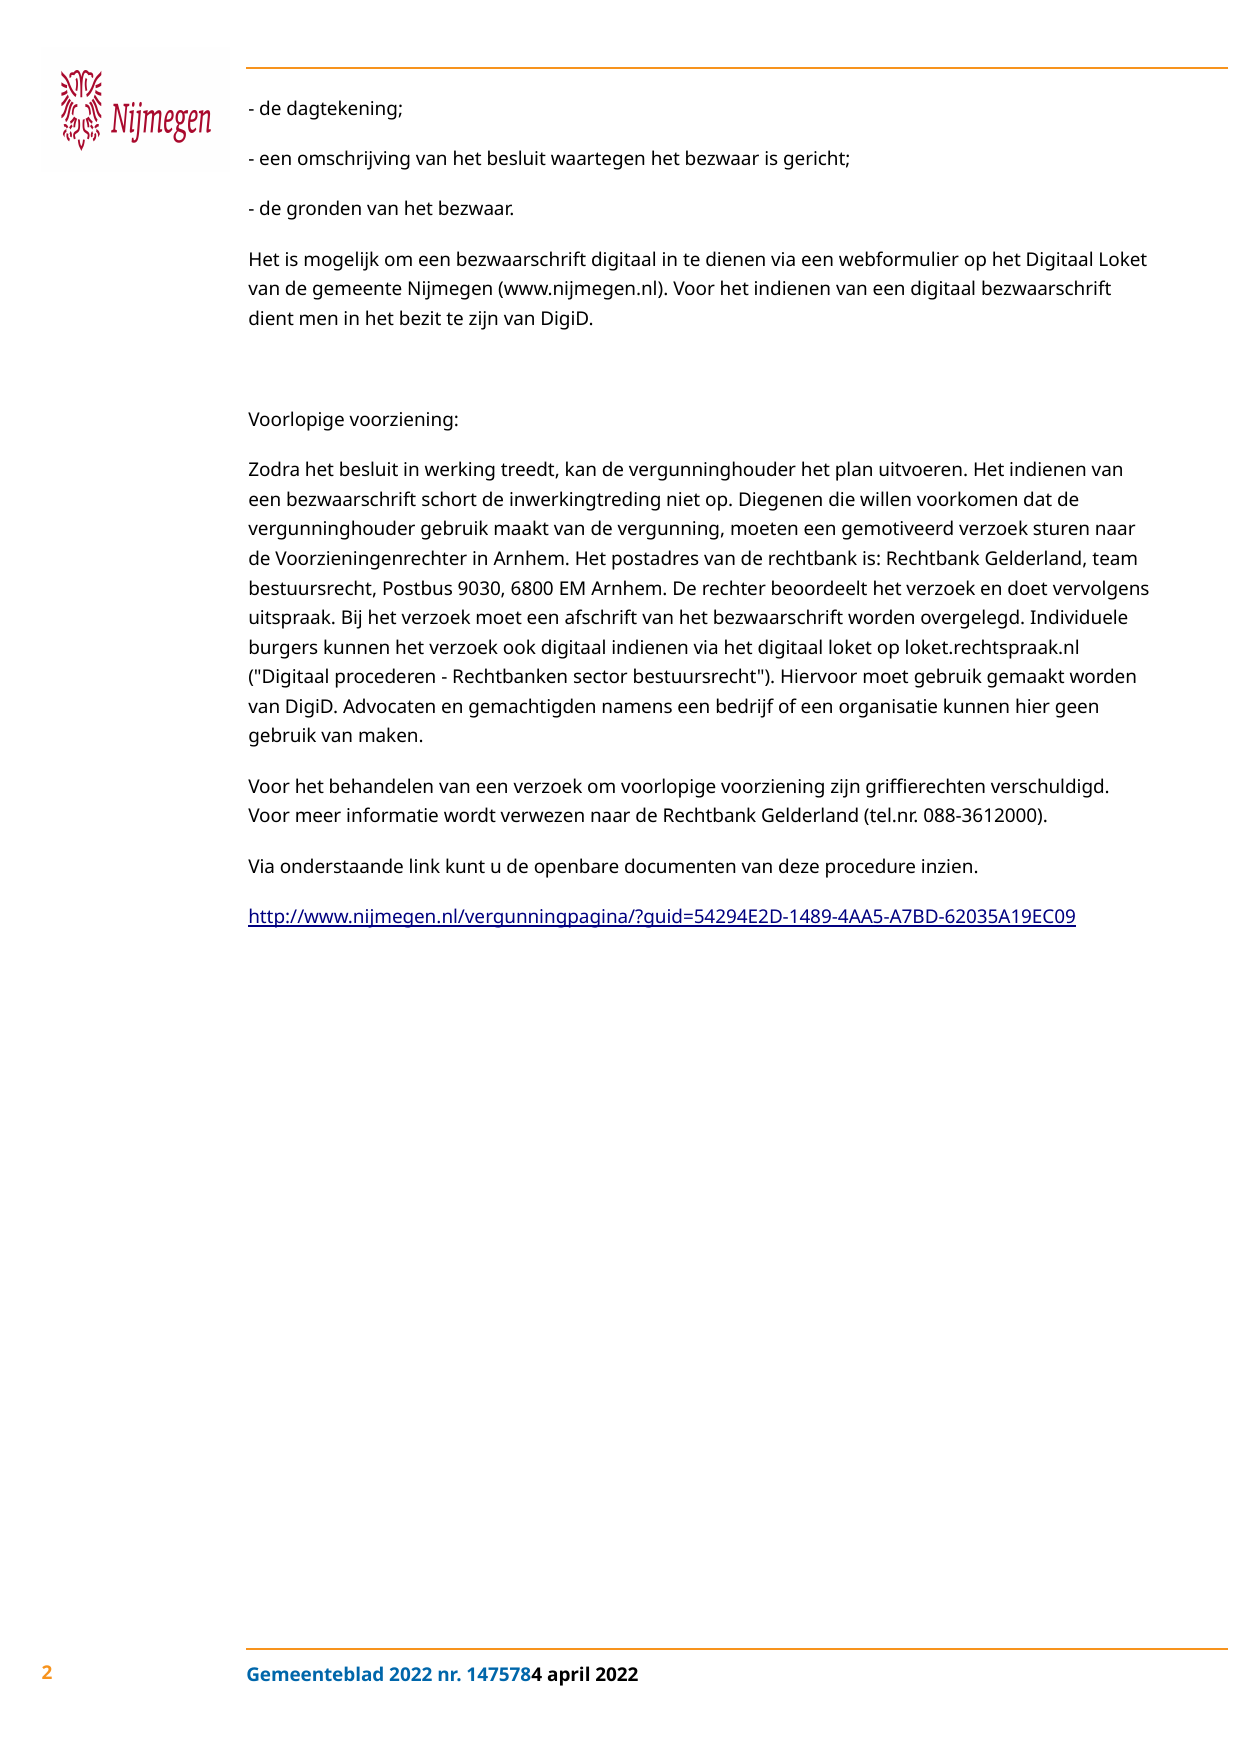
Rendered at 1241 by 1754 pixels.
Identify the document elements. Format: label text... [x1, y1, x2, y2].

picture [41, 47, 231, 172]
text - een omschrijving van het besluit waartegen het bezwaar is gericht; [248, 145, 1152, 171]
text Zodra het besluit in werking treedt, kan de vergunninghouder het plan uitvoeren. Het indienen van een bezwaarschrift schort de inwerkingtreding niet op. Diegenen die willen voorkomen dat de vergunninghouder gebruik maakt van de vergunning, moeten een gemotiveerd verzoek sturen naar de Voorzieningenrechter in Arnhem. Het postadres van de rechtbank is: Rechtbank Gelderland, team bestuursrecht, Postbus 9030, 6800 EM Arnhem. De rechter beoordeelt het verzoek en doet vervolgens uitspraak. Bij het verzoek moet een afschrift van het bezwaarschrift worden overgelegd. Individuele burgers kunnen het verzoek ook digitaal indienen via het digitaal loket op loket.rechtspraak.nl ("Digitaal procederen - Rechtbanken sector bestuursrecht"). Hiervoor moet gebruik gemaakt worden van DigiD. Advocaten en gemachtigden namens een bedrijf of een organisatie kunnen hier geen gebruik van maken. [248, 456, 1152, 748]
text Voorlopige voorziening: [248, 406, 1152, 432]
text Voor het behandelen van een verzoek om voorlopige voorziening zijn griffierechten verschuldigd. Voor meer informatie wordt verwezen naar de Rechtbank Gelderland (tel.nr. 088-3612000). [248, 773, 1152, 828]
text Het is mogelijk om een bezwaarschrift digitaal in te dienen via een webformulier op het Digitaal Loket van de gemeente Nijmegen (www.nijmegen.nl). Voor het indienen van een digitaal bezwaarschrift dient men in het bezit te zijn van DigiD. [248, 246, 1152, 331]
text http://www.nijmegen.nl/vergunningpagina/?guid=54294E2D-1489-4AA5-A7BD-62035A19EC09 [248, 903, 1152, 929]
text - de dagtekening; [248, 95, 1152, 121]
text Via onderstaande link kunt u de openbare documenten van deze procedure inzien. [248, 853, 1152, 879]
text - de gronden van het bezwaar. [248, 196, 1152, 221]
